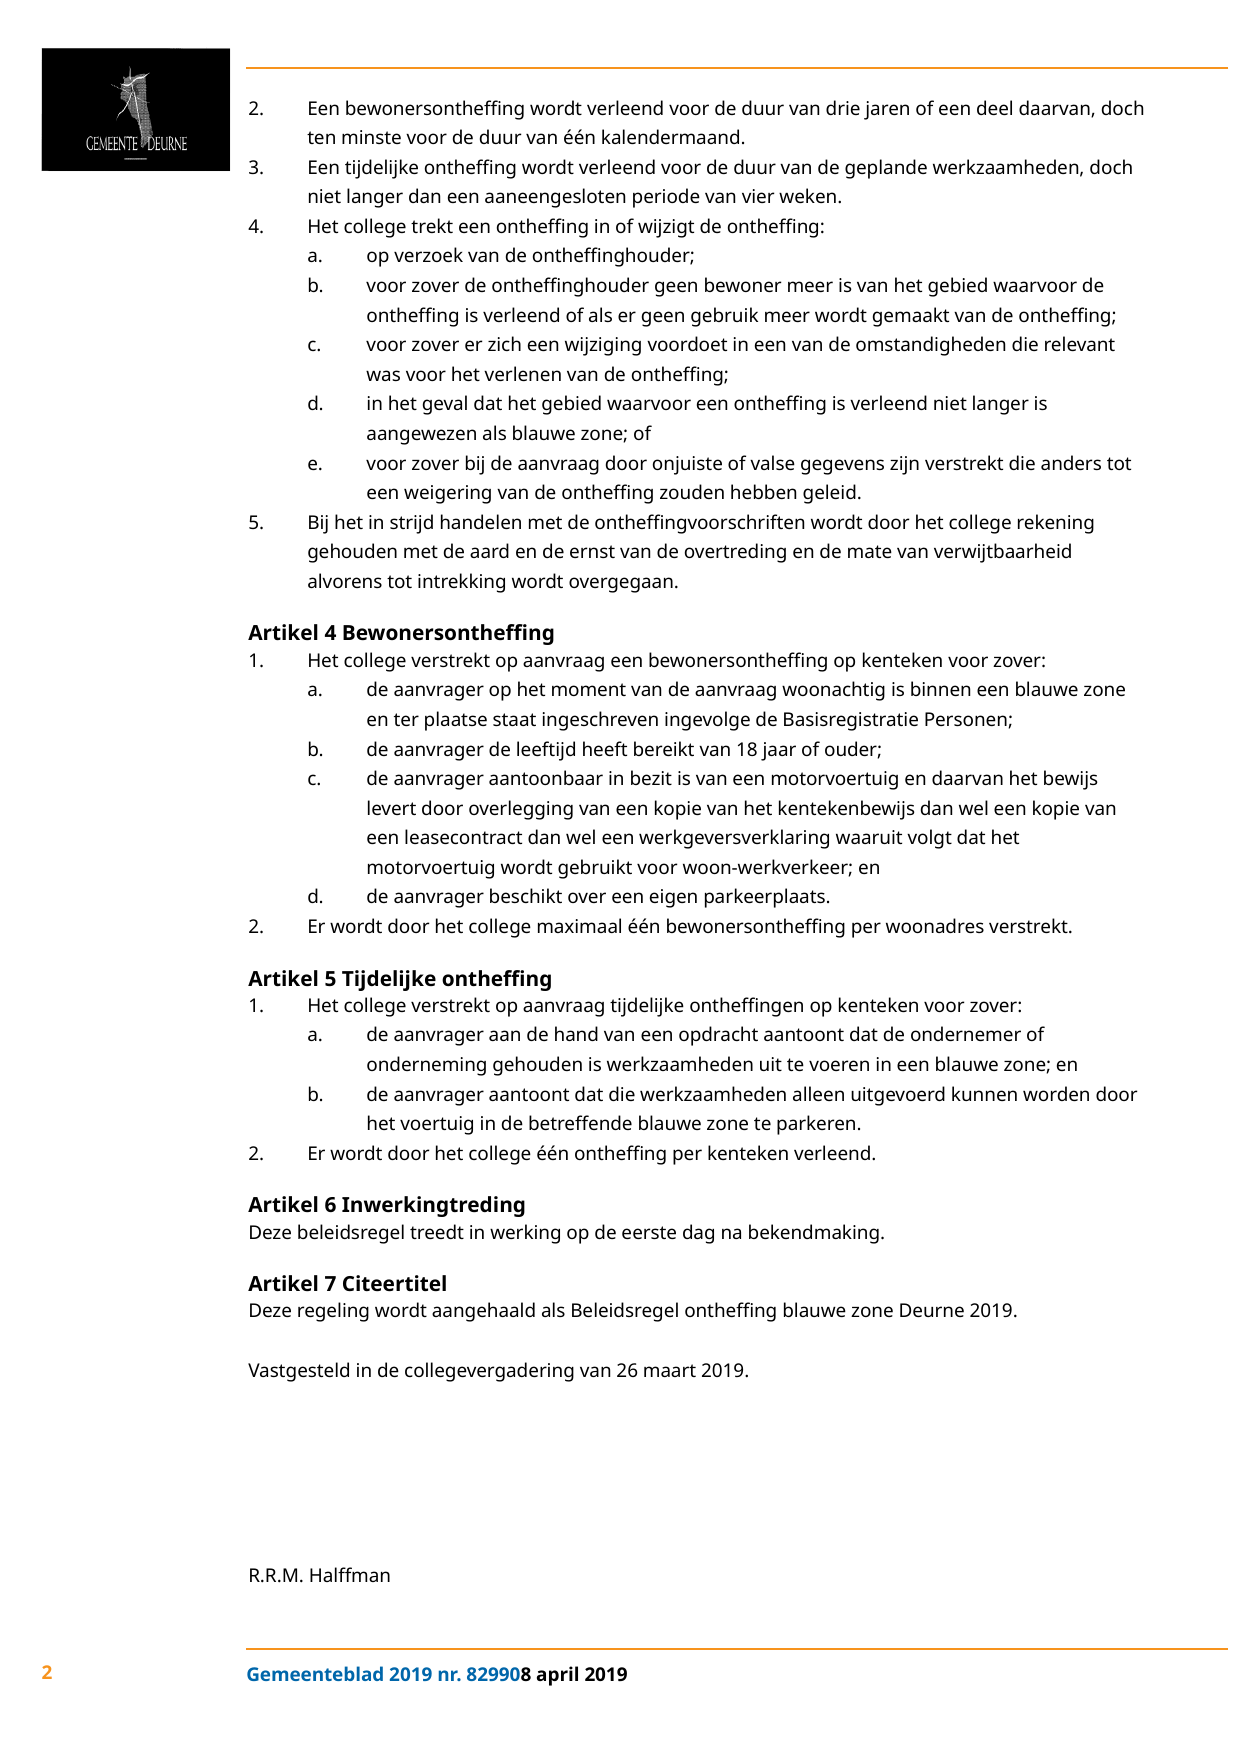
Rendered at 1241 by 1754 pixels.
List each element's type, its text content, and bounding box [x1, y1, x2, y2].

list voor zover de ontheffinghouder geen bewoner meer is van het gebied waarvoor de ontheffing is verleend of als er geen gebruik meer wordt gemaakt van de ontheffing; [307, 272, 1152, 328]
picture [41, 47, 231, 172]
list voor zover bij de aanvraag door onjuiste of valse gegevens zijn verstrekt die anders tot een weigering van de ontheffing zouden hebben geleid. [307, 450, 1152, 505]
list Een tijdelijke ontheffing wordt verleend voor de duur van de geplande werkzaamheden, doch niet langer dan een aaneengesloten periode van vier weken. [248, 154, 1152, 209]
list Het college verstrekt op aanvraag tijdelijke ontheffingen op kenteken voor zover: [248, 992, 1152, 1018]
list voor zover er zich een wijziging voordoet in een van de omstandigheden die relevant was voor het verlenen van de ontheffing; [307, 331, 1152, 387]
list in het geval dat het gebied waarvoor een ontheffing is verleend niet langer is aangewezen als blauwe zone; of [307, 391, 1152, 446]
text Artikel 4 Bewonersontheffing [248, 618, 1152, 647]
text Deze beleidsregel treedt in werking op de eerste dag na bekendmaking. [248, 1219, 1152, 1244]
text Artikel 5 Tijdelijke ontheffing [248, 964, 1152, 992]
list de aanvrager aantoonbaar in bezit is van een motorvoertuig en daarvan het bewijs levert door overlegging van een kopie van het kentekenbewijs dan wel een kopie van een leasecontract dan wel een werkgeversverklaring waaruit volgt dat het motorvoertuig wordt gebruikt voor woon-werkverkeer; en [307, 765, 1152, 880]
text Artikel 6 Inwerkingtreding [248, 1190, 1152, 1219]
list Het college verstrekt op aanvraag een bewonersontheffing op kenteken voor zover: [248, 647, 1152, 673]
list de aanvrager aan de hand van een opdracht aantoont dat de ondernemer of onderneming gehouden is werkzaamheden uit te voeren in een blauwe zone; en [307, 1022, 1152, 1077]
list Een bewonersontheffing wordt verleend voor de duur van drie jaren of een deel daarvan, doch ten minste voor de duur van één kalendermaand. [248, 95, 1152, 150]
list Bij het in strijd handelen met de ontheffingvoorschriften wordt door het college rekening gehouden met de aard en de ernst van de overtreding en de mate van verwijtbaarheid alvorens tot intrekking wordt overgegaan. [248, 509, 1152, 594]
list Het college trekt een ontheffing in of wijzigt de ontheffing: [248, 213, 1152, 239]
text R.R.M. Halffman [248, 1563, 1152, 1588]
list Er wordt door het college één ontheffing per kenteken verleend. [248, 1140, 1152, 1166]
list de aanvrager de leeftijd heeft bereikt van 18 jaar of ouder; [307, 736, 1152, 761]
text Artikel 7 Citeertitel [248, 1269, 1152, 1298]
list de aanvrager op het moment van de aanvraag woonachtig is binnen een blauwe zone en ter plaatse staat ingeschreven ingevolge de Basisregistratie Personen; [307, 677, 1152, 732]
text Deze regeling wordt aangehaald als Beleidsregel ontheffing blauwe zone Deurne 2019. [248, 1298, 1152, 1323]
list de aanvrager beschikt over een eigen parkeerplaats. [307, 884, 1152, 909]
list op verzoek van de ontheffinghouder; [307, 243, 1152, 268]
list Er wordt door het college maximaal één bewonersontheffing per woonadres verstrekt. [248, 913, 1152, 939]
list de aanvrager aantoont dat die werkzaamheden alleen uitgevoerd kunnen worden door het voertuig in de betreffende blauwe zone te parkeren. [307, 1081, 1152, 1136]
text Vastgesteld in de collegevergadering van 26 maart 2019. [248, 1357, 1152, 1383]
